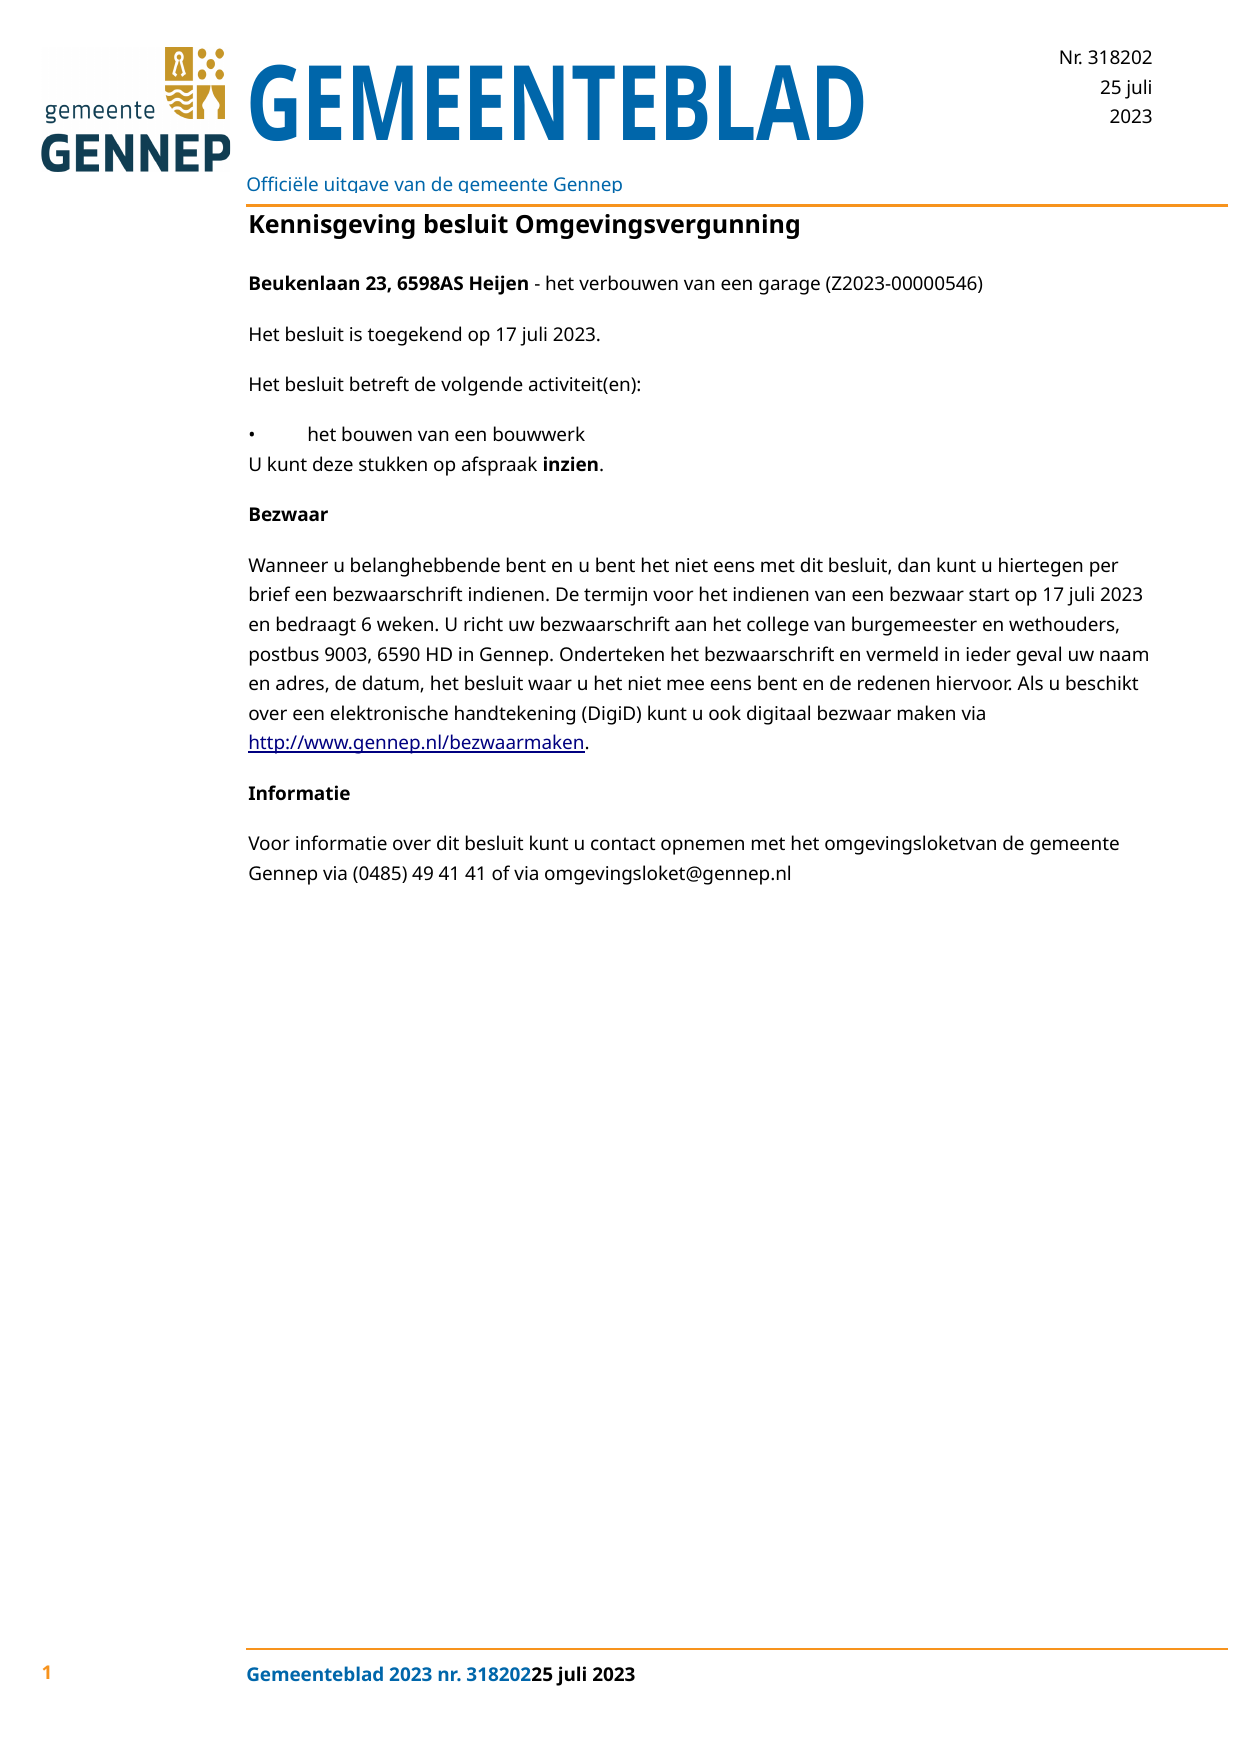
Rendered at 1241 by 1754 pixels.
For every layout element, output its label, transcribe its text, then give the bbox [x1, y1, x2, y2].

text Beukenlaan 23, 6598AS Heijen - het verbouwen van een garage (Z2023-00000546) [248, 270, 1152, 296]
text Bezwaar [248, 502, 1152, 527]
picture [41, 47, 231, 172]
text U kunt deze stukken op afspraak inzien. [248, 451, 1152, 477]
text Voor informatie over dit besluit kunt u contact opnemen met het omgevingsloketvan de gemeente Gennep via (0485) 49 41 41 of via omgevingsloket@gennep.nl [248, 830, 1152, 886]
list het bouwen van een bouwwerk [248, 422, 1152, 447]
text Het besluit is toegekend op 17 juli 2023. [248, 321, 1152, 346]
text Wanneer u belanghebbende bent en u bent het niet eens met dit besluit, dan kunt u hiertegen per brief een bezwaarschrift indienen. De termijn voor het indienen van een bezwaar start op 17 juli 2023 en bedraagt 6 weken. U richt uw bezwaarschrift aan het college van burgemeester en wethouders, postbus 9003, 6590 HD in Gennep. Onderteken het bezwaarschrift en vermeld in ieder geval uw naam en adres, de datum, het besluit waar u het niet mee eens bent en de redenen hiervoor. Als u beschikt over een elektronische handtekening (DigiD) kunt u ook digitaal bezwaar maken via http://www.gennep.nl/bezwaarmaken. [248, 552, 1152, 755]
text Kennisgeving besluit Omgevingsvergunning [248, 207, 1152, 241]
text Informatie [248, 780, 1152, 806]
text Het besluit betreft de volgende activiteit(en): [248, 371, 1152, 397]
